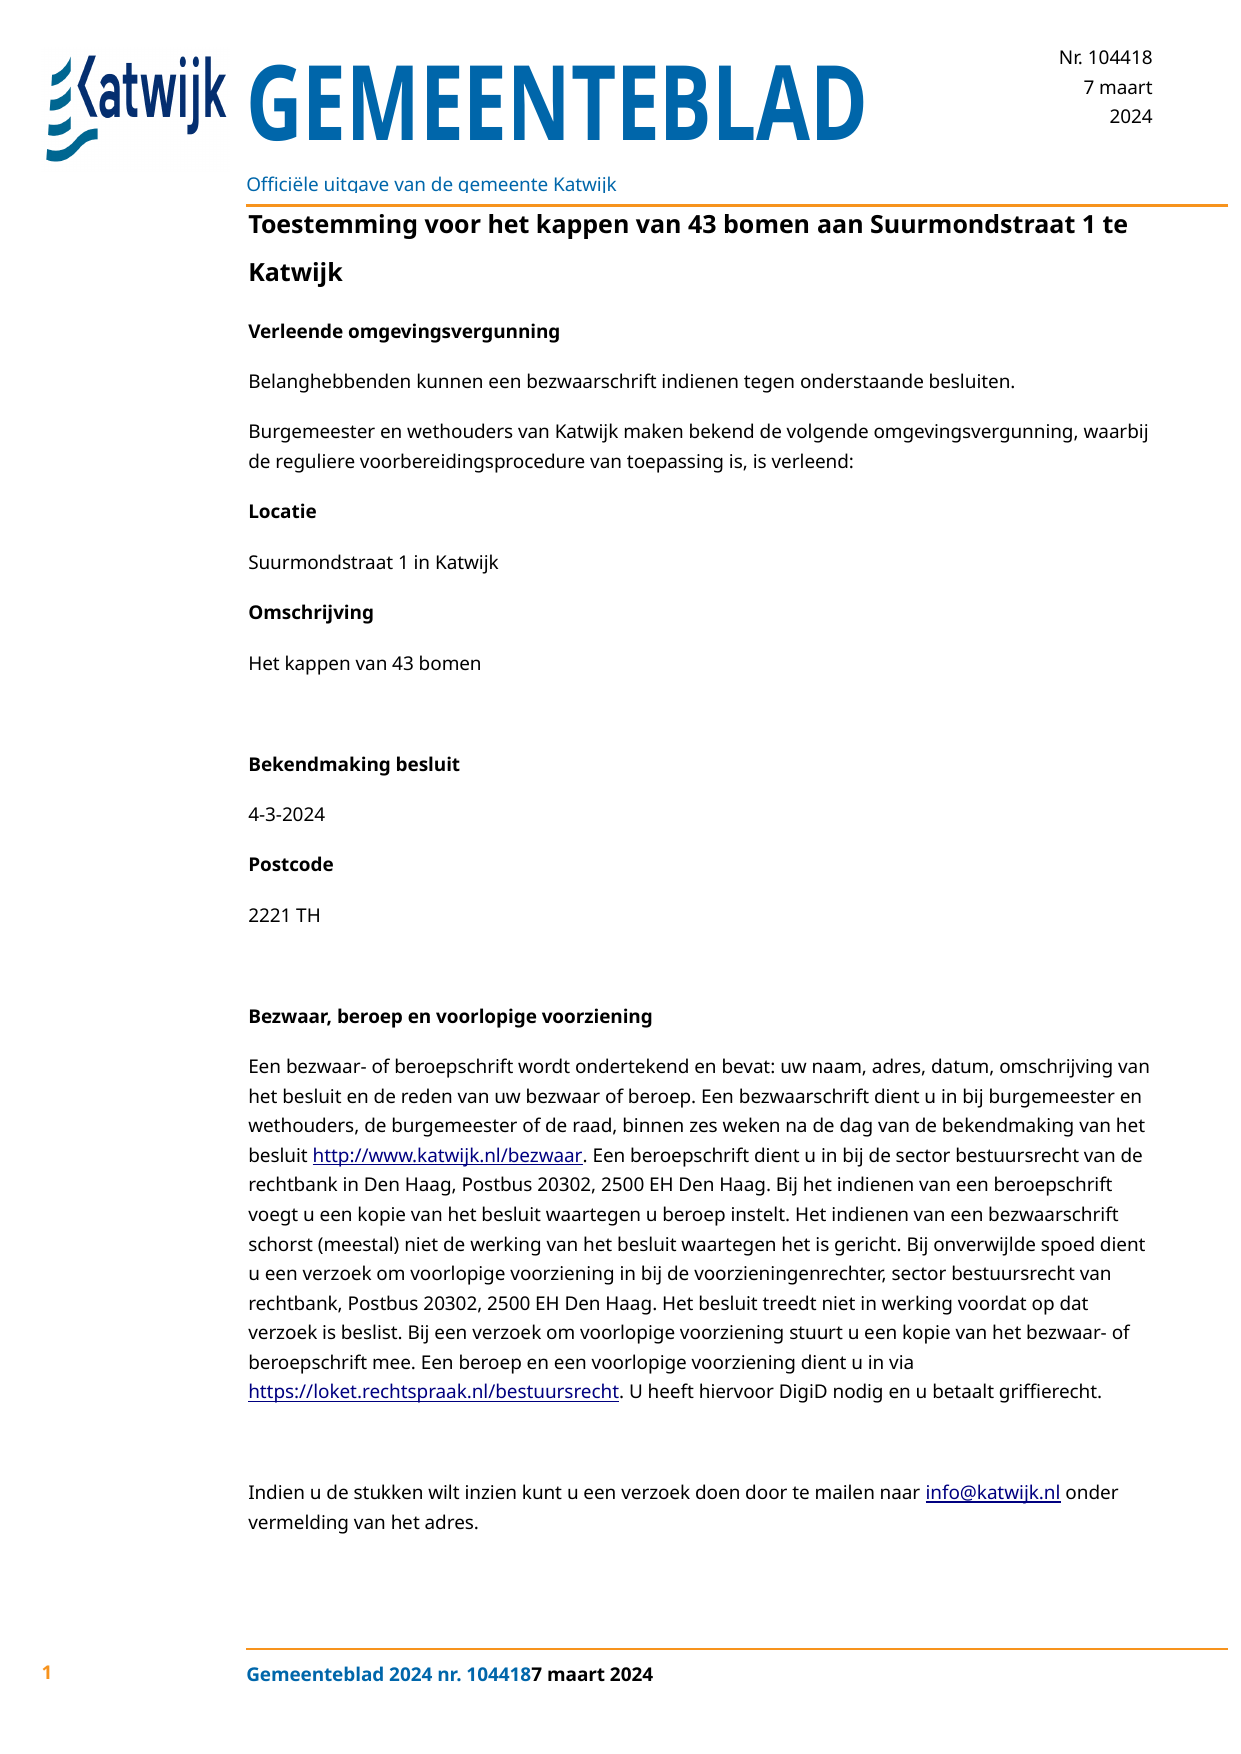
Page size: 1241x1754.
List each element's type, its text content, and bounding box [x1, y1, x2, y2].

text 2221 TH [248, 902, 1152, 928]
text 4-3-2024 [248, 801, 1152, 827]
text Het kappen van 43 bomen [248, 650, 1152, 676]
text Postcode [248, 852, 1152, 877]
text Bekendmaking besluit [248, 751, 1152, 777]
text Verleende omgevingsvergunning [248, 318, 1152, 344]
text Toestemming voor het kappen van 43 bomen aan Suurmondstraat 1 te Katwijk [248, 207, 1152, 288]
text Burgemeester en wethouders van Katwijk maken bekend de volgende omgevingsvergunning, waarbij de reguliere voorbereidingsprocedure van toepassing is, is verleend: [248, 419, 1152, 474]
text Een bezwaar- of beroepschrift wordt ondertekend en bevat: uw naam, adres, datum, omschrijving van het besluit en de reden van uw bezwaar of beroep. Een bezwaarschrift dient u in bij burgemeester en wethouders, de burgemeester of de raad, binnen zes weken na de dag van de bekendmaking van het besluit http://www.katwijk.nl/bezwaar. Een beroepschrift dient u in bij de sector bestuursrecht van de rechtbank in Den Haag, Postbus 20302, 2500 EH Den Haag. Bij het indienen van een beroepschrift voegt u een kopie van het besluit waartegen u beroep instelt. Het indienen van een bezwaarschrift schorst (meestal) niet de werking van het besluit waartegen het is gericht. Bij onverwijlde spoed dient u een verzoek om voorlopige voorziening in bij de voorzieningenrechter, sector bestuursrecht van rechtbank, Postbus 20302, 2500 EH Den Haag. Het besluit treedt niet in werking voordat op dat verzoek is beslist. Bij een verzoek om voorlopige voorziening stuurt u een kopie van het bezwaar- of beroepschrift mee. Een beroep en een voorlopige voorziening dient u in via https://loket.rechtspraak.nl/bestuursrecht. U heeft hiervoor DigiD nodig en u betaalt griffierecht. [248, 1053, 1152, 1404]
text Bezwaar, beroep en voorlopige voorziening [248, 1003, 1152, 1029]
picture [41, 47, 231, 172]
text Omschrijving [248, 599, 1152, 625]
text Suurmondstraat 1 in Katwijk [248, 549, 1152, 575]
text Locatie [248, 499, 1152, 524]
text Indien u de stukken wilt inzien kunt u een verzoek doen door te mailen naar info@katwijk.nl onder vermelding van het adres. [248, 1479, 1152, 1535]
text Belanghebbenden kunnen een bezwaarschrift indienen tegen onderstaande besluiten. [248, 368, 1152, 394]
